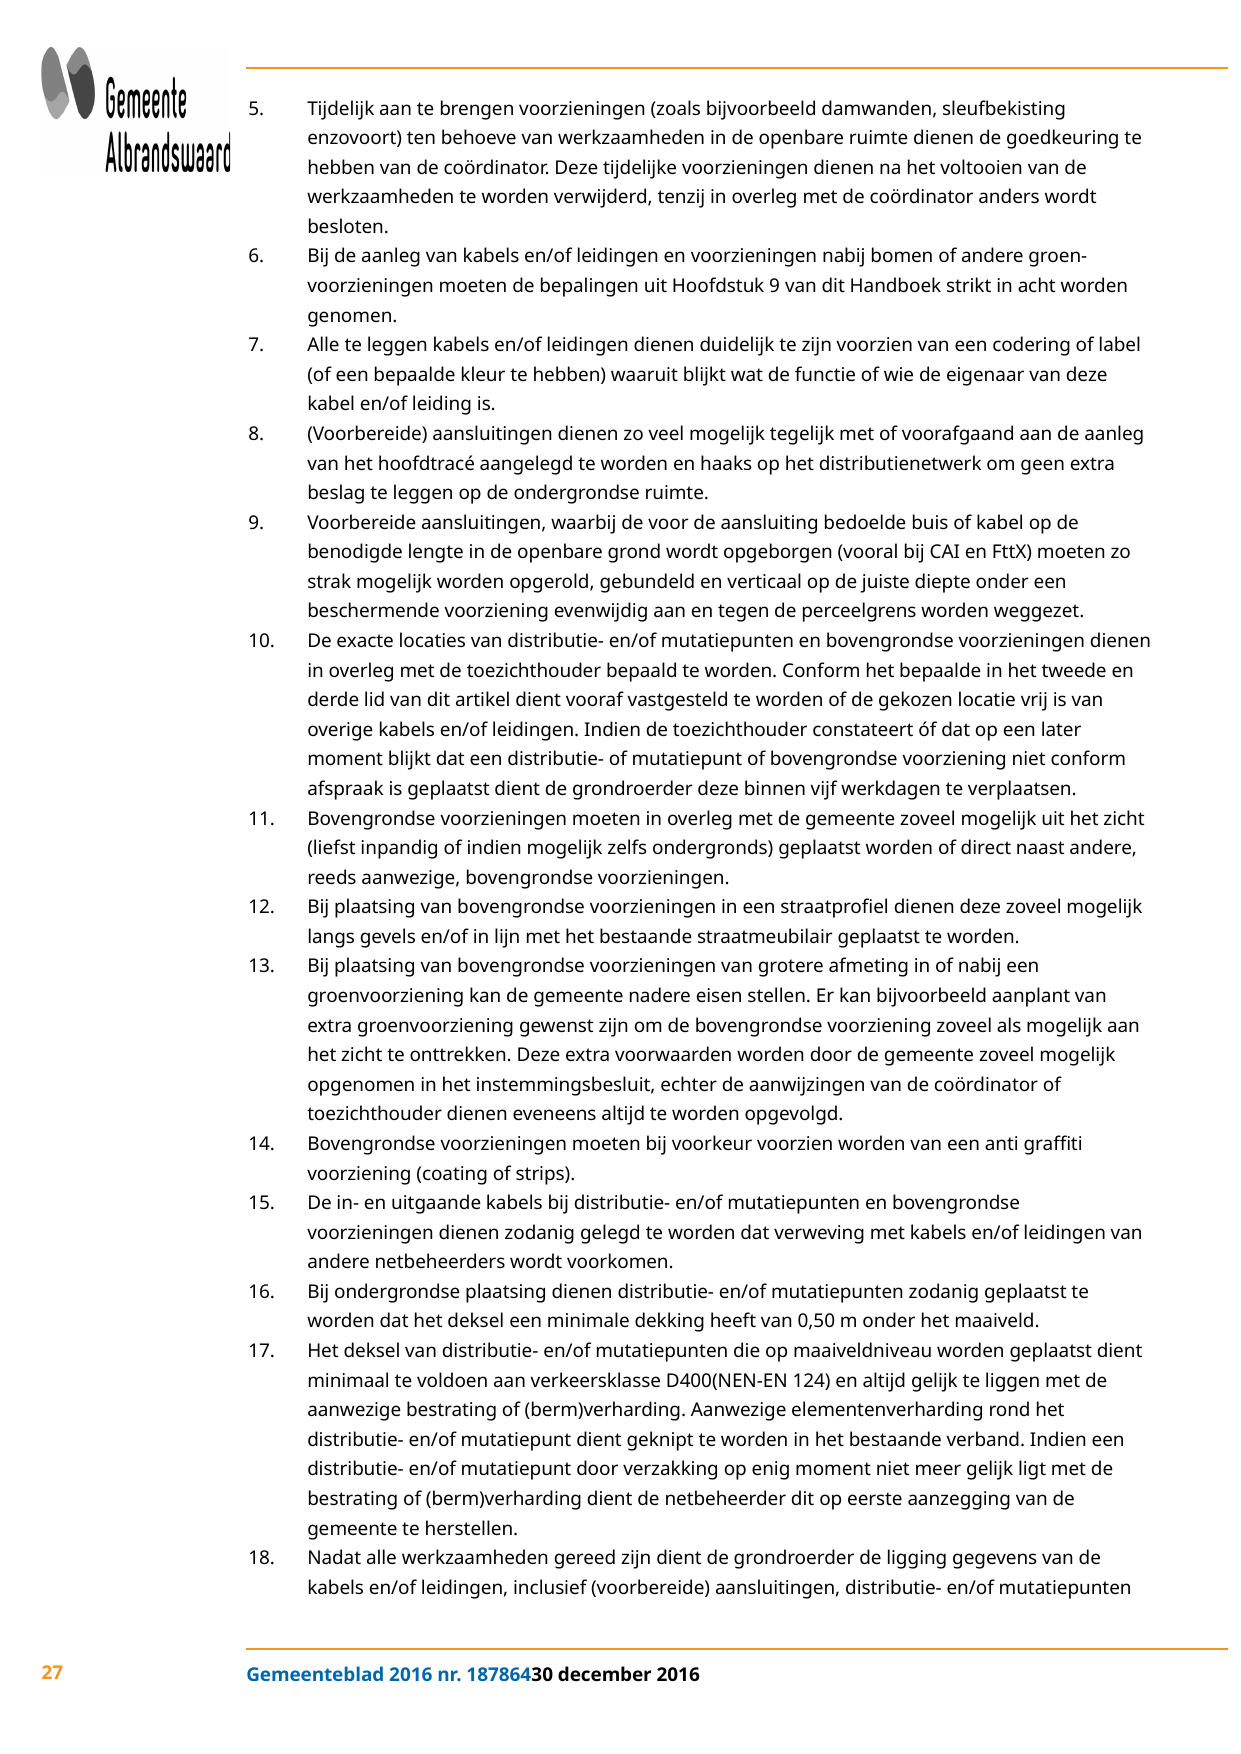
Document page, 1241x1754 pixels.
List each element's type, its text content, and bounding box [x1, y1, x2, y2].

list Tijdelijk aan te brengen voorzieningen (zoals bijvoorbeeld damwanden, sleufbekisting enzovoort) ten behoeve van werkzaamheden in de openbare ruimte dienen de goedkeuring te hebben van de coördinator. Deze tijdelijke voorzieningen dienen na het voltooien van de werkzaamheden te worden verwijderd, tenzij in overleg met de coördinator anders wordt besloten. [248, 95, 1152, 239]
list Nadat alle werkzaamheden gereed zijn dient de grondroerder de ligging gegevens van de kabels en/of leidingen, inclusief (voorbereide) aansluitingen, distributie- en/of mutatiepunten [248, 1544, 1152, 1600]
list Bij ondergrondse plaatsing dienen distributie- en/of mutatiepunten zodanig geplaatst te worden dat het deksel een minimale dekking heeft van 0,50 m onder het maaiveld. [248, 1278, 1152, 1333]
list De exacte locaties van distributie- en/of mutatiepunten en bovengrondse voorzieningen dienen in overleg met de toezichthouder bepaald te worden. Conform het bepaalde in het tweede en derde lid van dit artikel dient vooraf vastgesteld te worden of de gekozen locatie vrij is van overige kabels en/of leidingen. Indien de toezichthouder constateert óf dat op een later moment blijkt dat een distributie- of mutatiepunt of bovengrondse voorziening niet conform afspraak is geplaatst dient de grondroerder deze binnen vijf werkdagen te verplaatsen. [248, 627, 1152, 801]
picture [41, 47, 231, 172]
list Bij plaatsing van bovengrondse voorzieningen van grotere afmeting in of nabij een groenvoorziening kan de gemeente nadere eisen stellen. Er kan bijvoorbeeld aanplant van extra groenvoorziening gewenst zijn om de bovengrondse voorziening zoveel als mogelijk aan het zicht te onttrekken. Deze extra voorwaarden worden door de gemeente zoveel mogelijk opgenomen in het instemmingsbesluit, echter de aanwijzingen van de coördinator of toezichthouder dienen eveneens altijd te worden opgevolgd. [248, 953, 1152, 1126]
list Het deksel van distributie- en/of mutatiepunten die op maaiveldniveau worden geplaatst dient minimaal te voldoen aan verkeersklasse D400(NEN-EN 124) en altijd gelijk te liggen met de aanwezige bestrating of (berm)verharding. Aanwezige elementenverharding rond het distributie- en/of mutatiepunt dient geknipt te worden in het bestaande verband. Indien een distributie- en/of mutatiepunt door verzakking op enig moment niet meer gelijk ligt met de bestrating of (berm)verharding dient de netbeheerder dit op eerste aanzegging van de gemeente te herstellen. [248, 1337, 1152, 1541]
list Voorbereide aansluitingen, waarbij de voor de aansluiting bedoelde buis of kabel op de benodigde lengte in de openbare grond wordt opgeborgen (vooral bij CAI en FttX) moeten zo strak mogelijk worden opgerold, gebundeld en verticaal op de juiste diepte onder een beschermende voorziening evenwijdig aan en tegen de perceelgrens worden weggezet. [248, 509, 1152, 623]
list Bij de aanleg van kabels en/of leidingen en voorzieningen nabij bomen of andere groen-voorzieningen moeten de bepalingen uit Hoofdstuk 9 van dit Handboek strikt in acht worden genomen. [248, 243, 1152, 328]
list Bij plaatsing van bovengrondse voorzieningen in een straatprofiel dienen deze zoveel mogelijk langs gevels en/of in lijn met het bestaande straatmeubilair geplaatst te worden. [248, 893, 1152, 949]
list Alle te leggen kabels en/of leidingen dienen duidelijk te zijn voorzien van een codering of label (of een bepaalde kleur te hebben) waaruit blijkt wat de functie of wie de eigenaar van deze kabel en/of leiding is. [248, 331, 1152, 416]
list Bovengrondse voorzieningen moeten bij voorkeur voorzien worden van een anti graffiti voorziening (coating of strips). [248, 1130, 1152, 1186]
list Bovengrondse voorzieningen moeten in overleg met de gemeente zoveel mogelijk uit het zicht (liefst inpandig of indien mogelijk zelfs ondergronds) geplaatst worden of direct naast andere, reeds aanwezige, bovengrondse voorzieningen. [248, 805, 1152, 890]
list De in- en uitgaande kabels bij distributie- en/of mutatiepunten en bovengrondse voorzieningen dienen zodanig gelegd te worden dat verweving met kabels en/of leidingen van andere netbeheerders wordt voorkomen. [248, 1189, 1152, 1274]
list (Voorbereide) aansluitingen dienen zo veel mogelijk tegelijk met of voorafgaand aan de aanleg van het hoofdtracé aangelegd te worden en haaks op het distributienetwerk om geen extra beslag te leggen op de ondergrondse ruimte. [248, 420, 1152, 505]
